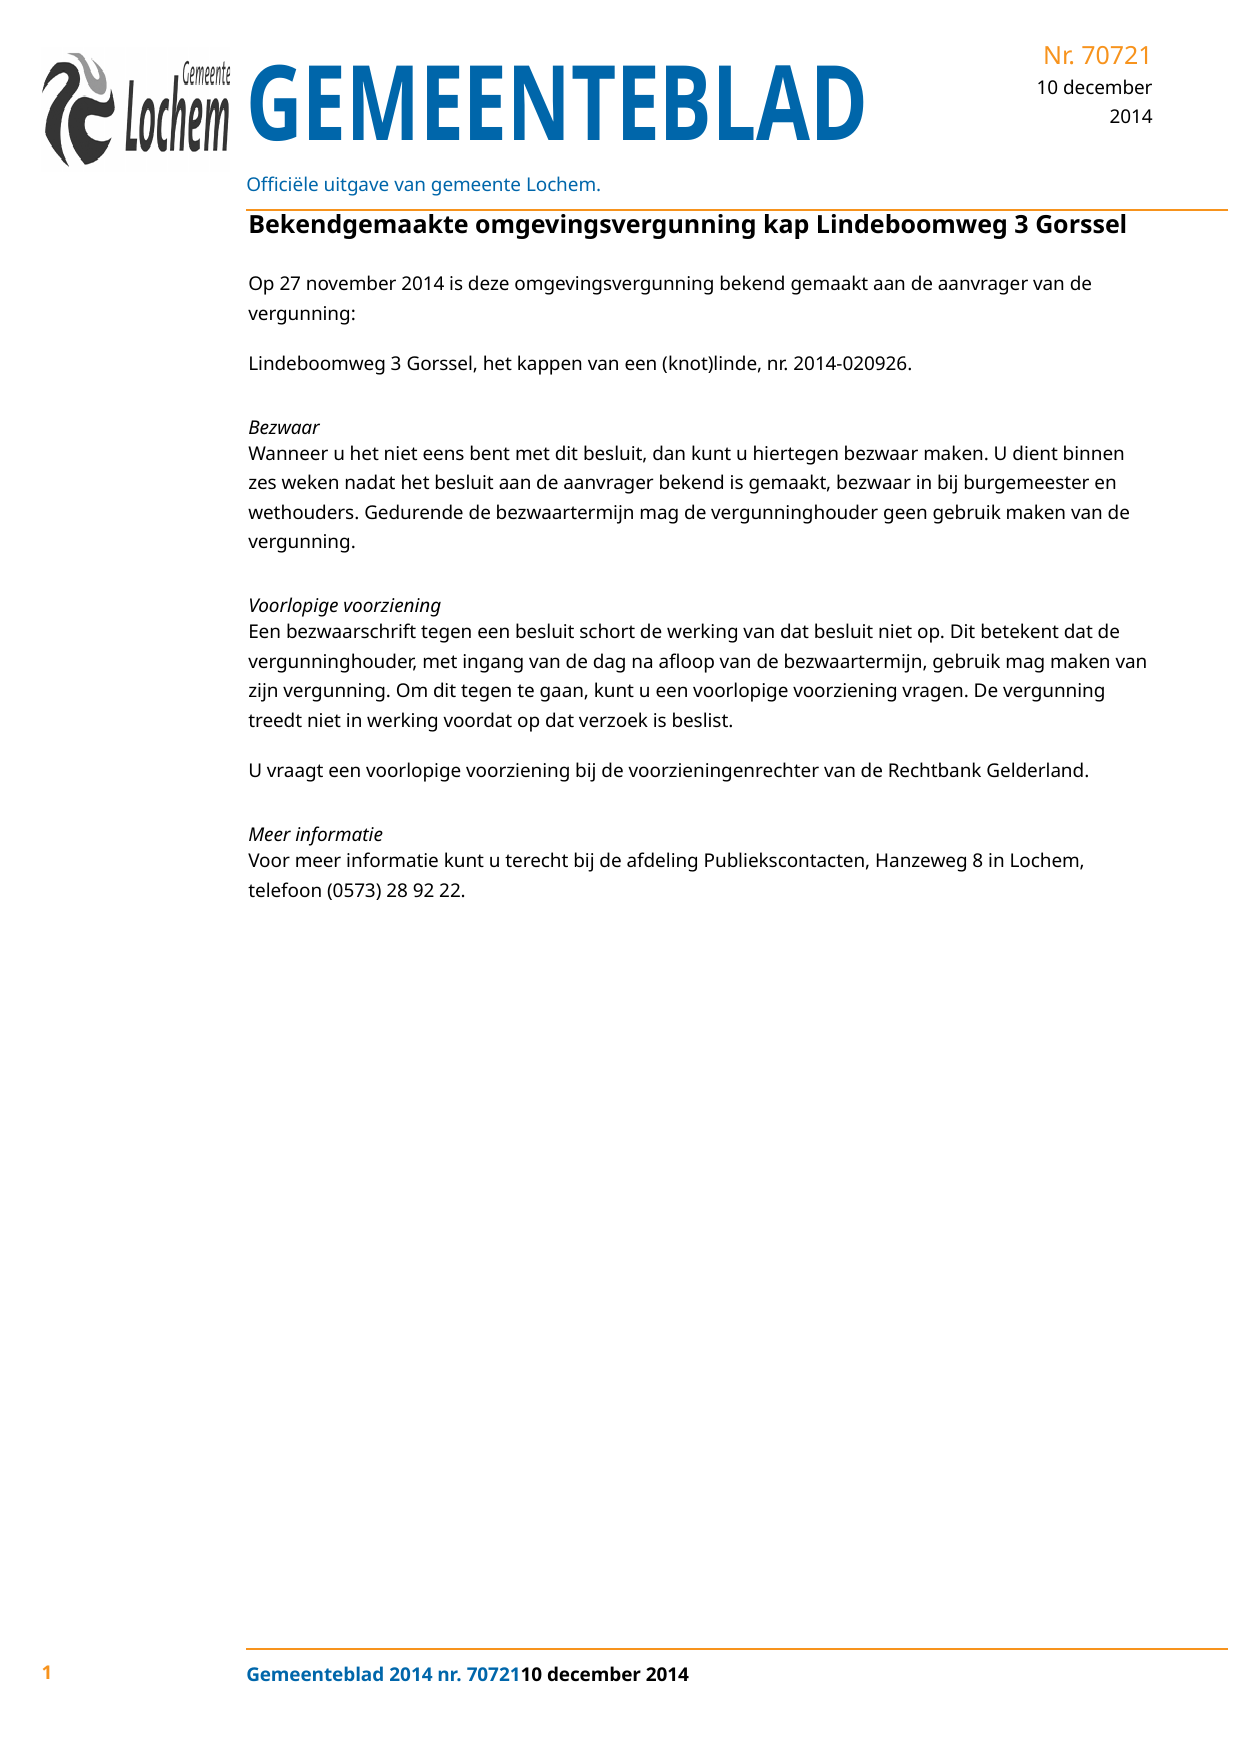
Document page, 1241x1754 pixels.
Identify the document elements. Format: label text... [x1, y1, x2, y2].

text Voor meer informatie kunt u terecht bij de afdeling Publiekscontacten, Hanzeweg 8 in Lochem, telefoon (0573) 28 92 22. [248, 847, 1152, 903]
text U vraagt een voorlopige voorziening bij de voorzieningenrechter van de Rechtbank Gelderland. [248, 758, 1152, 783]
text Een bezwaarschrift tegen een besluit schort de werking van dat besluit niet op. Dit betekent dat de vergunninghouder, met ingang van de dag na afloop van de bezwaartermijn, gebruik mag maken van zijn vergunning. Om dit tegen te gaan, kunt u een voorlopige voorziening vragen. De vergunning treedt niet in werking voordat op dat verzoek is beslist. [248, 618, 1152, 733]
text Op 27 november 2014 is deze omgevingsvergunning bekend gemaakt aan de aanvrager van de vergunning: [248, 270, 1152, 326]
text Meer informatie [248, 822, 1152, 847]
text Lindeboomweg 3 Gorssel, het kappen van een (knot)linde, nr. 2014-020926. [248, 350, 1152, 376]
picture [41, 47, 231, 172]
text Bezwaar [248, 414, 1152, 440]
text Wanneer u het niet eens bent met dit besluit, dan kunt u hiertegen bezwaar maken. U dient binnen zes weken nadat het besluit aan de aanvrager bekend is gemaakt, bezwaar in bij burgemeester en wethouders. Gedurende de bezwaartermijn mag de vergunninghouder geen gebruik maken van de vergunning. [248, 440, 1152, 554]
text Voorlopige voorziening [248, 593, 1152, 618]
text Bekendgemaakte omgevingsvergunning kap Lindeboomweg 3 Gorssel [248, 211, 1152, 241]
